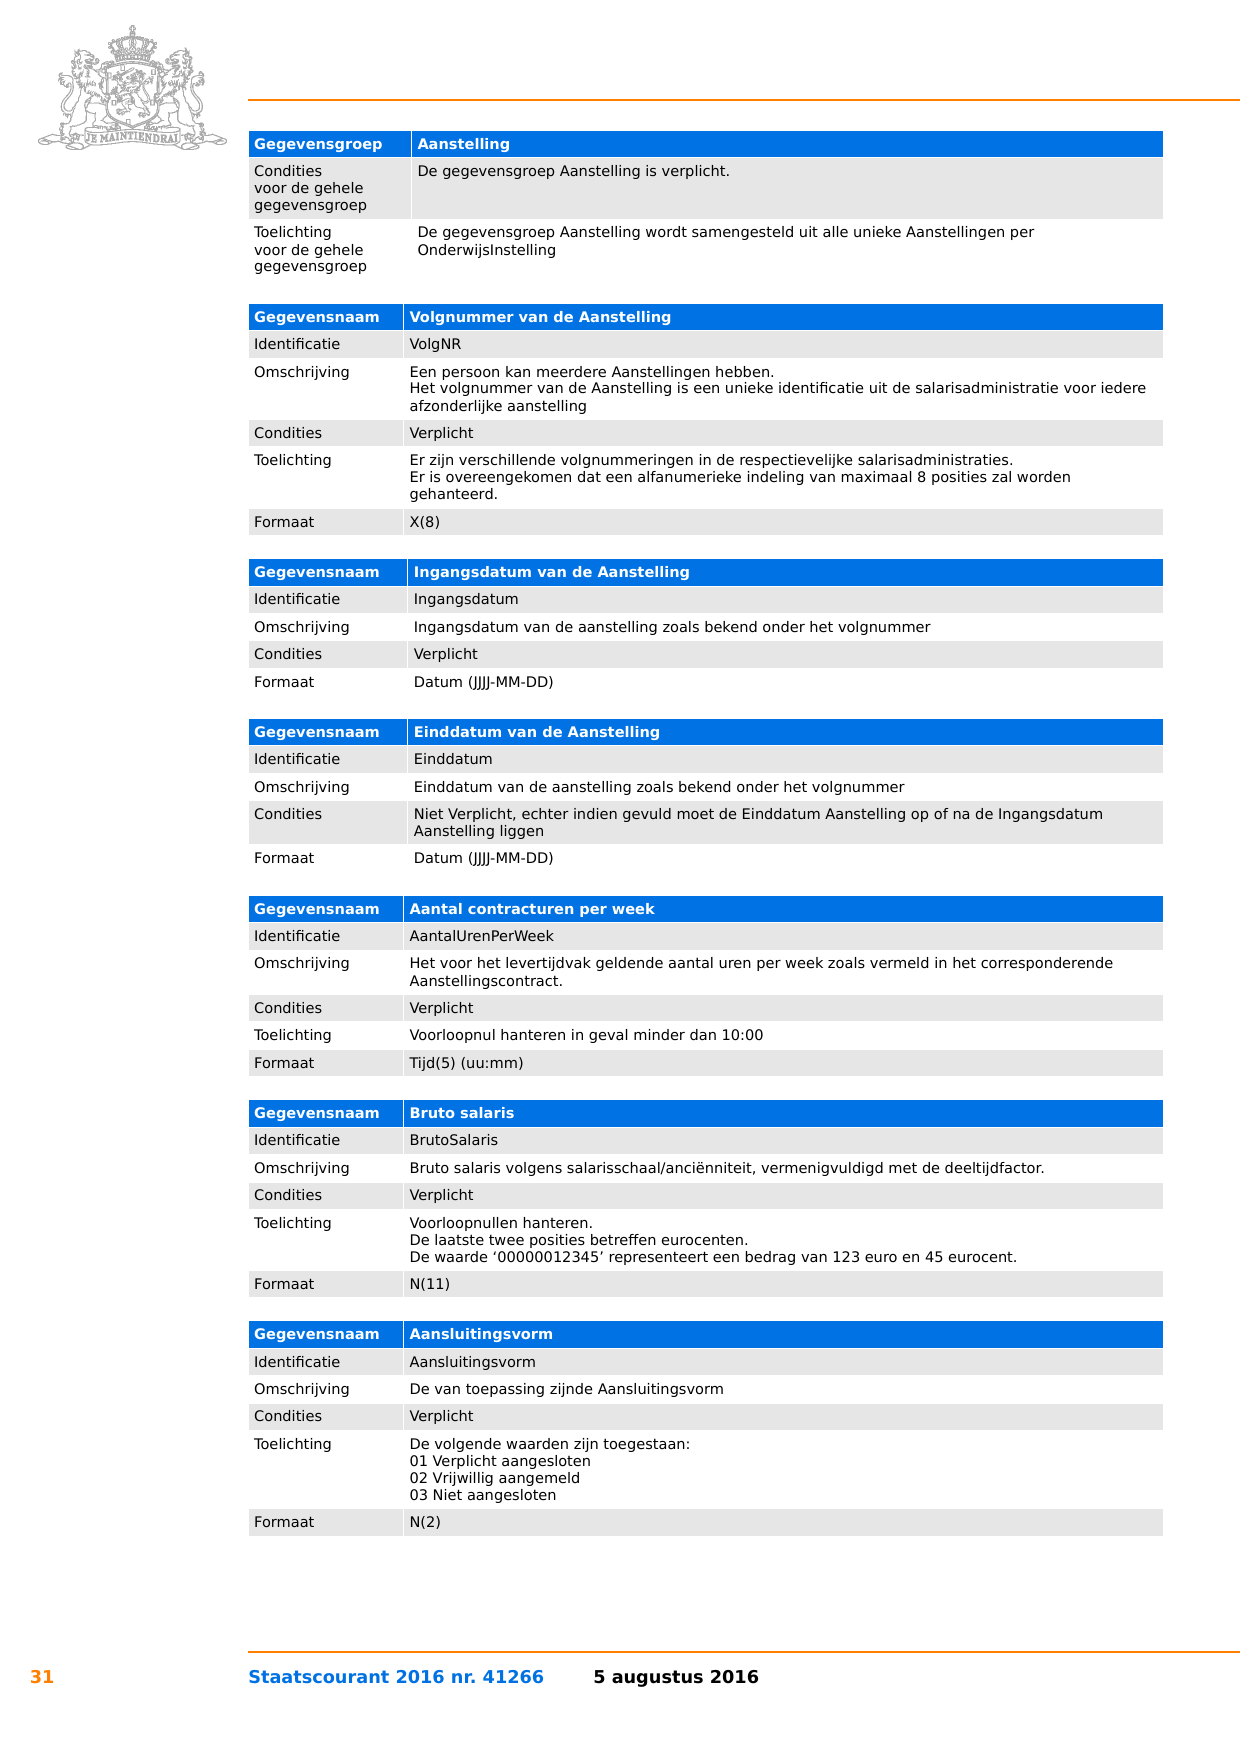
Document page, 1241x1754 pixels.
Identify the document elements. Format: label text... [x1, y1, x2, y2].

table_header Gegevensnaam [249, 896, 403, 922]
table_cell Omschrijving [249, 359, 403, 419]
table_cell Aansluitingsvorm [404, 1349, 1163, 1375]
table_cell Condities [249, 1404, 403, 1430]
table_cell Formaat [249, 1050, 403, 1076]
table_cell Identificatie [249, 923, 403, 950]
table_header Gegevensnaam [249, 304, 403, 330]
table_cell Condities [249, 641, 407, 668]
table_cell Verplicht [404, 420, 1163, 446]
table_cell Het voor het levertijdvak geldende aantal uren per week zoals vermeld in het corresponderende Aanstellingscontract. [404, 951, 1163, 994]
table_header Aansluitingsvorm [404, 1321, 1163, 1348]
table_cell BrutoSalaris [404, 1128, 1163, 1154]
table_cell Toelichting [249, 1431, 403, 1508]
table_cell De gegevensgroep Aanstelling is verplicht. [412, 158, 1163, 219]
table_cell Ingangsdatum van de aanstelling zoals bekend onder het volgnummer [408, 614, 1163, 640]
table_header Aantal contracturen per week [404, 896, 1163, 922]
table_cell Condities voor de gehele gegevensgroep [249, 158, 411, 219]
table_cell Formaat [249, 1509, 403, 1536]
table_cell Condities [249, 420, 403, 446]
table_cell Einddatum van de aanstelling zoals bekend onder het volgnummer [408, 774, 1163, 800]
table_cell Condities [249, 801, 407, 844]
table_header Gegevensgroep [249, 131, 411, 157]
table_header Gegevensnaam [249, 559, 407, 586]
table_cell AantalUrenPerWeek [404, 923, 1163, 950]
table_cell Datum (JJJJ-MM-DD) [408, 669, 1163, 695]
table_header Ingangsdatum van de Aanstelling [408, 559, 1163, 586]
table_cell Omschrijving [249, 614, 407, 640]
picture [38, 25, 227, 150]
table_cell De gegevensgroep Aanstelling wordt samengesteld uit alle unieke Aanstellingen per OnderwijsInstelling [412, 220, 1163, 280]
table_cell Omschrijving [249, 1376, 403, 1403]
table_cell Formaat [249, 669, 407, 695]
table_cell De volgende waarden zijn toegestaan: 01 Verplicht aangesloten 02 Vrijwillig aangemeld 03 Niet aangesloten [404, 1431, 1163, 1508]
table_cell Een persoon kan meerdere Aanstellingen hebben. Het volgnummer van de Aanstelling is een unieke identificatie uit de salarisadministratie voor iedere afzonderlijke aanstelling [404, 359, 1163, 419]
table_cell Niet Verplicht, echter indien gevuld moet de Einddatum Aanstelling op of na de Ingangsdatum Aanstelling liggen [408, 801, 1163, 844]
table_cell Voorloopnullen hanteren. De laatste twee posities betreffen eurocenten. De waarde ‘00000012345’ representeert een bedrag van 123 euro en 45 eurocent. [404, 1210, 1163, 1270]
table_cell Toelichting [249, 448, 403, 508]
table_cell Verplicht [404, 995, 1163, 1021]
table_header Gegevensnaam [249, 1321, 403, 1348]
table_cell Formaat [249, 509, 403, 535]
table_cell Toelichting voor de gehele gegevensgroep [249, 220, 411, 280]
table_cell Formaat [249, 1271, 403, 1297]
table_cell Identificatie [249, 746, 407, 773]
table_cell Verplicht [408, 641, 1163, 668]
table_header Volgnummer van de Aanstelling [404, 304, 1163, 330]
table_cell Verplicht [404, 1183, 1163, 1209]
table_header Aanstelling [412, 131, 1163, 157]
table_cell X(8) [404, 509, 1163, 535]
table_header Einddatum van de Aanstelling [408, 719, 1163, 745]
table_cell Voorloopnul hanteren in geval minder dan 10:00 [404, 1023, 1163, 1049]
table_header Gegevensnaam [249, 1100, 403, 1127]
table_cell Identificatie [249, 1128, 403, 1154]
table_cell Omschrijving [249, 774, 407, 800]
table_cell Toelichting [249, 1210, 403, 1270]
table_cell Formaat [249, 846, 407, 872]
table_cell Ingangsdatum [408, 587, 1163, 613]
table_cell Er zijn verschillende volgnummeringen in de respectievelijke salarisadministraties. Er is overeengekomen dat een alfanumerieke indeling van maximaal 8 posities zal worden gehanteerd. [404, 448, 1163, 508]
table_cell N(2) [404, 1509, 1163, 1536]
table_cell Verplicht [404, 1404, 1163, 1430]
table_cell Omschrijving [249, 951, 403, 994]
table_cell VolgNR [404, 331, 1163, 358]
table_cell Identificatie [249, 1349, 403, 1375]
table_cell Omschrijving [249, 1155, 403, 1181]
table_cell N(11) [404, 1271, 1163, 1297]
table_cell De van toepassing zijnde Aansluitingsvorm [404, 1376, 1163, 1403]
table_header Gegevensnaam [249, 719, 407, 745]
table_cell Identificatie [249, 587, 407, 613]
table_cell Bruto salaris volgens salarisschaal/anciënniteit, vermenigvuldigd met de deeltijdfactor. [404, 1155, 1163, 1181]
table_cell Tijd(5) (uu:mm) [404, 1050, 1163, 1076]
table_header Bruto salaris [404, 1100, 1163, 1127]
table_cell Condities [249, 1183, 403, 1209]
table_cell Datum (JJJJ-MM-DD) [408, 846, 1163, 872]
table_cell Identificatie [249, 331, 403, 358]
table_cell Toelichting [249, 1023, 403, 1049]
table_cell Condities [249, 995, 403, 1021]
table_cell Einddatum [408, 746, 1163, 773]
